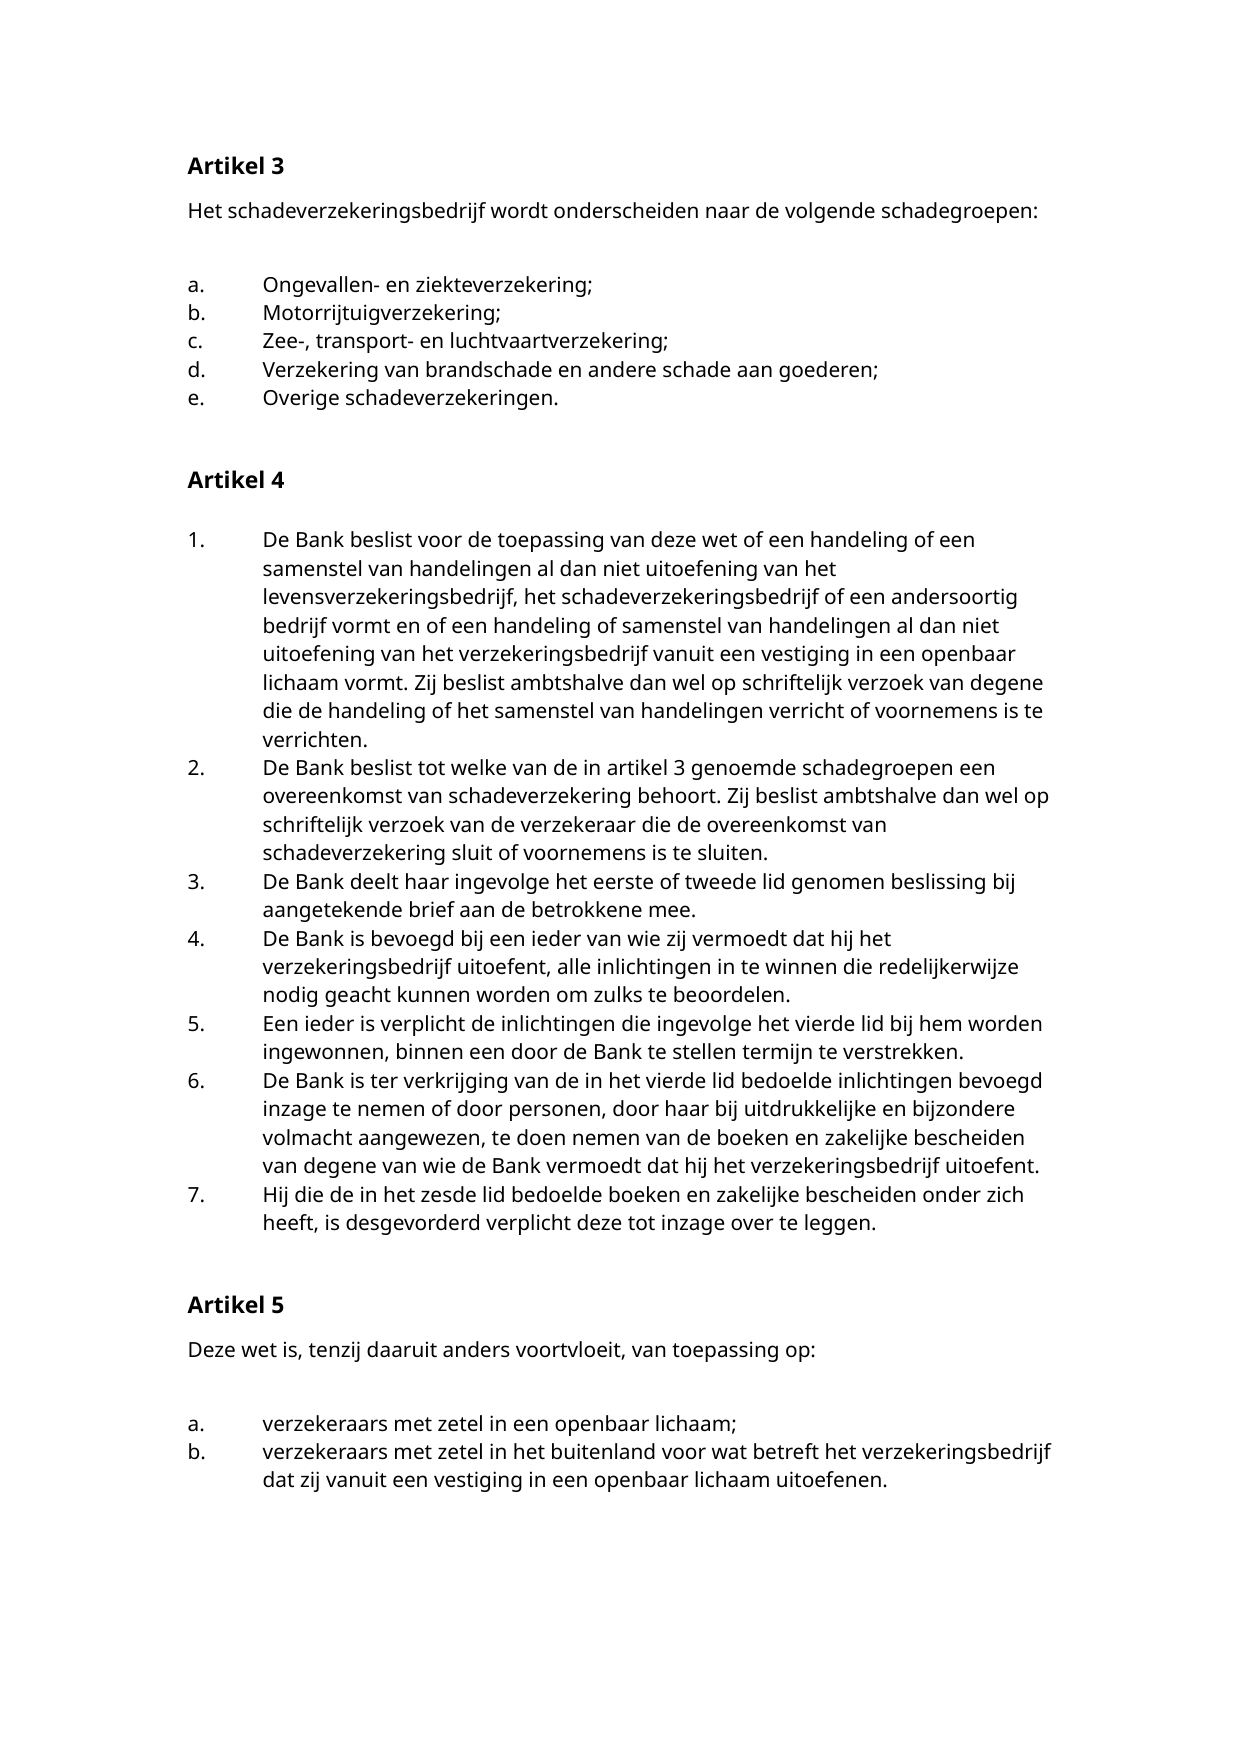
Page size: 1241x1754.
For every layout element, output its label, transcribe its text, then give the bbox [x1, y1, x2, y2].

list Ongevallen- en ziekteverzekering; [187, 270, 1053, 298]
subtitle Artikel 4 [187, 464, 1053, 496]
list verzekeraars met zetel in het buitenland voor wat betreft het verzekeringsbedrijf dat zij vanuit een vestiging in een openbaar lichaam uitoefenen. [187, 1437, 1053, 1494]
list Een ieder is verplicht de inlichtingen die ingevolge het vierde lid bij hem worden ingewonnen, binnen een door de Bank te stellen termijn te verstrekken. [187, 1009, 1053, 1066]
list De Bank beslist tot welke van de in artikel 3 genoemde schadegroepen een overeenkomst van schadeverzekering behoort. Zij beslist ambtshalve dan wel op schriftelijk verzoek van de verzekeraar die de overeenkomst van schadeverzekering sluit of voornemens is te sluiten. [187, 753, 1053, 867]
list Hij die de in het zesde lid bedoelde boeken en zakelijke bescheiden onder zich heeft, is desgevorderd verplicht deze tot inzage over te leggen. [187, 1180, 1053, 1237]
list Overige schadeverzekeringen. [187, 383, 1053, 412]
subtitle Artikel 5 [187, 1289, 1053, 1320]
list De Bank beslist voor de toepassing van deze wet of een handeling of een samenstel van handelingen al dan niet uitoefening van het levensverzekeringsbedrijf, het schadeverzekeringsbedrijf of een andersoortig bedrijf vormt en of een handeling of samenstel van handelingen al dan niet uitoefening van het verzekeringsbedrijf vanuit een vestiging in een openbaar lichaam vormt. Zij beslist ambtshalve dan wel op schriftelijk verzoek van degene die de handeling of het samenstel van handelingen verricht of voornemens is te verrichten. [187, 526, 1053, 753]
text Deze wet is, tenzij daaruit anders voortvloeit, van toepassing op: [187, 1335, 1053, 1364]
list Motorrijtuigverzekering; [187, 298, 1053, 327]
list verzekeraars met zetel in een openbaar lichaam; [187, 1409, 1053, 1437]
list De Bank is bevoegd bij een ieder van wie zij vermoedt dat hij het verzekeringsbedrijf uitoefent, alle inlichtingen in te winnen die redelijkerwijze nodig geacht kunnen worden om zulks te beoordelen. [187, 924, 1053, 1009]
subtitle Artikel 3 [187, 150, 1053, 181]
text Het schadeverzekeringsbedrijf wordt onderscheiden naar de volgende schadegroepen: [187, 196, 1053, 225]
list De Bank is ter verkrijging van de in het vierde lid bedoelde inlichtingen bevoegd inzage te nemen of door personen, door haar bij uitdrukkelijke en bijzondere volmacht aangewezen, te doen nemen van de boeken en zakelijke bescheiden van degene van wie de Bank vermoedt dat hij het verzekeringsbedrijf uitoefent. [187, 1066, 1053, 1180]
list Verzekering van brandschade en andere schade aan goederen; [187, 355, 1053, 383]
list Zee-, transport- en luchtvaartverzekering; [187, 327, 1053, 355]
list De Bank deelt haar ingevolge het eerste of tweede lid genomen beslissing bij aangetekende brief aan de betrokkene mee. [187, 867, 1053, 924]
